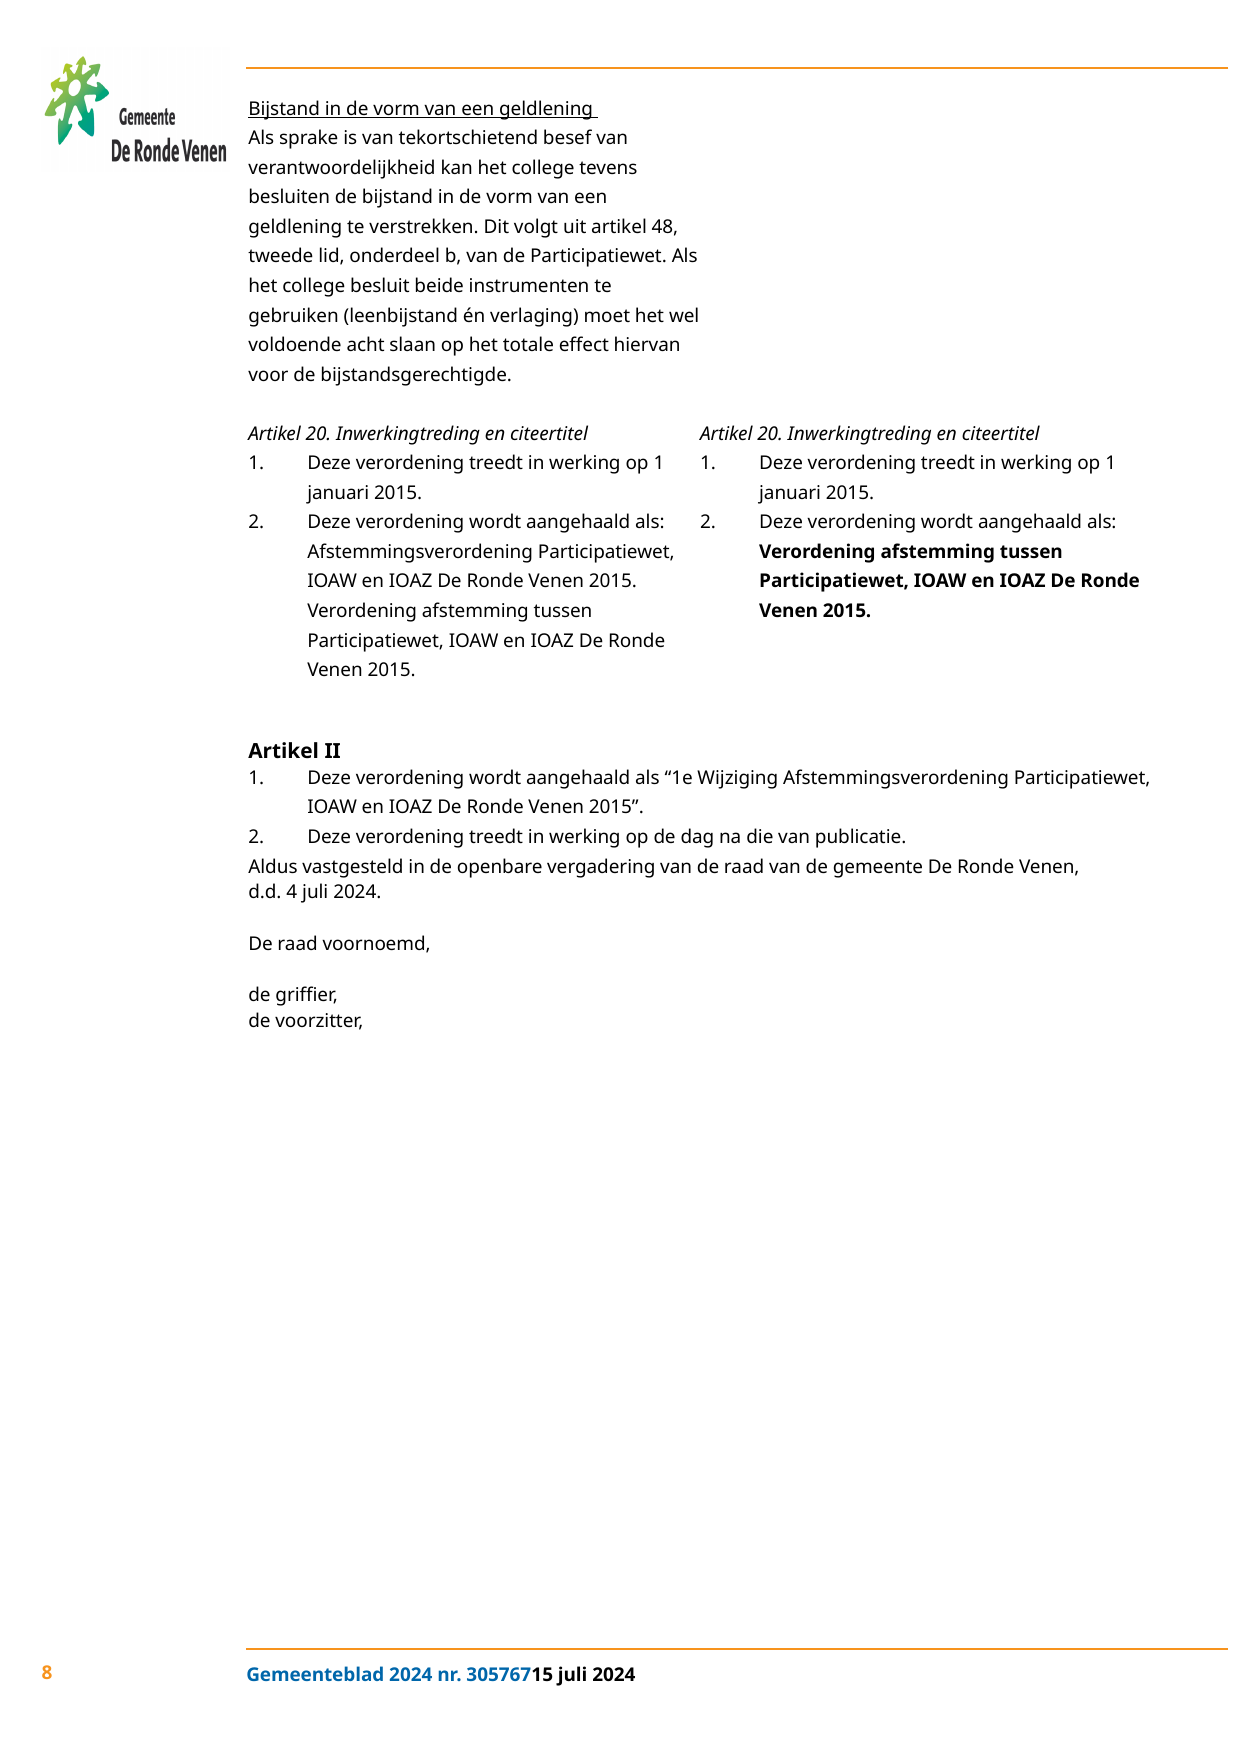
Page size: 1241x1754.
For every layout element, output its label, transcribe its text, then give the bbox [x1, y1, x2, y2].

list Deze verordening wordt aangehaald als “1e Wijziging Afstemmingsverordening Participatiewet, IOAW en IOAZ De Ronde Venen 2015”. [248, 764, 1152, 819]
table_header Artikel 20. Inwerkingtreding en citeertitel Deze verordening treedt in werking op 1 januari 2015. Deze verordening wordt aangehaald als: Afstemmingsverordening Participatiewet, IOAW en IOAZ De Ronde Venen 2015. Verordening afstemming tussen Participatiewet, IOAW en IOAZ De Ronde Venen 2015. [248, 420, 700, 682]
text De raad voornoemd, [248, 930, 1152, 956]
text Aldus vastgesteld in de openbare vergadering van de raad van de gemeente De Ronde Venen, [248, 853, 1152, 879]
list Deze verordening treedt in werking op de dag na die van publicatie. [248, 823, 1152, 849]
table_header Bijstand in de vorm van een geldlening Als sprake is van tekortschietend besef van verantwoordelijkheid kan het college tevens besluiten de bijstand in de vorm van een geldlening te verstrekken. Dit volgt uit artikel 48, tweede lid, onderdeel b, van de Participatiewet. Als het college besluit beide instrumenten te gebruiken (leenbijstand én verlaging) moet het wel voldoende acht slaan op het totale effect hiervan voor de bijstandsgerechtigde. [248, 95, 700, 387]
picture [41, 47, 231, 172]
text de voorzitter, [248, 1007, 1152, 1033]
table_header [700, 95, 1152, 387]
text d.d. 4 juli 2024. [248, 879, 1152, 904]
table_header Artikel 20. Inwerkingtreding en citeertitel Deze verordening treedt in werking op 1 januari 2015. Deze verordening wordt aangehaald als: Verordening afstemming tussen Participatiewet, IOAW en IOAZ De Ronde Venen 2015. [700, 420, 1152, 682]
text de griffier, [248, 982, 1152, 1007]
text Artikel II [248, 736, 1152, 764]
